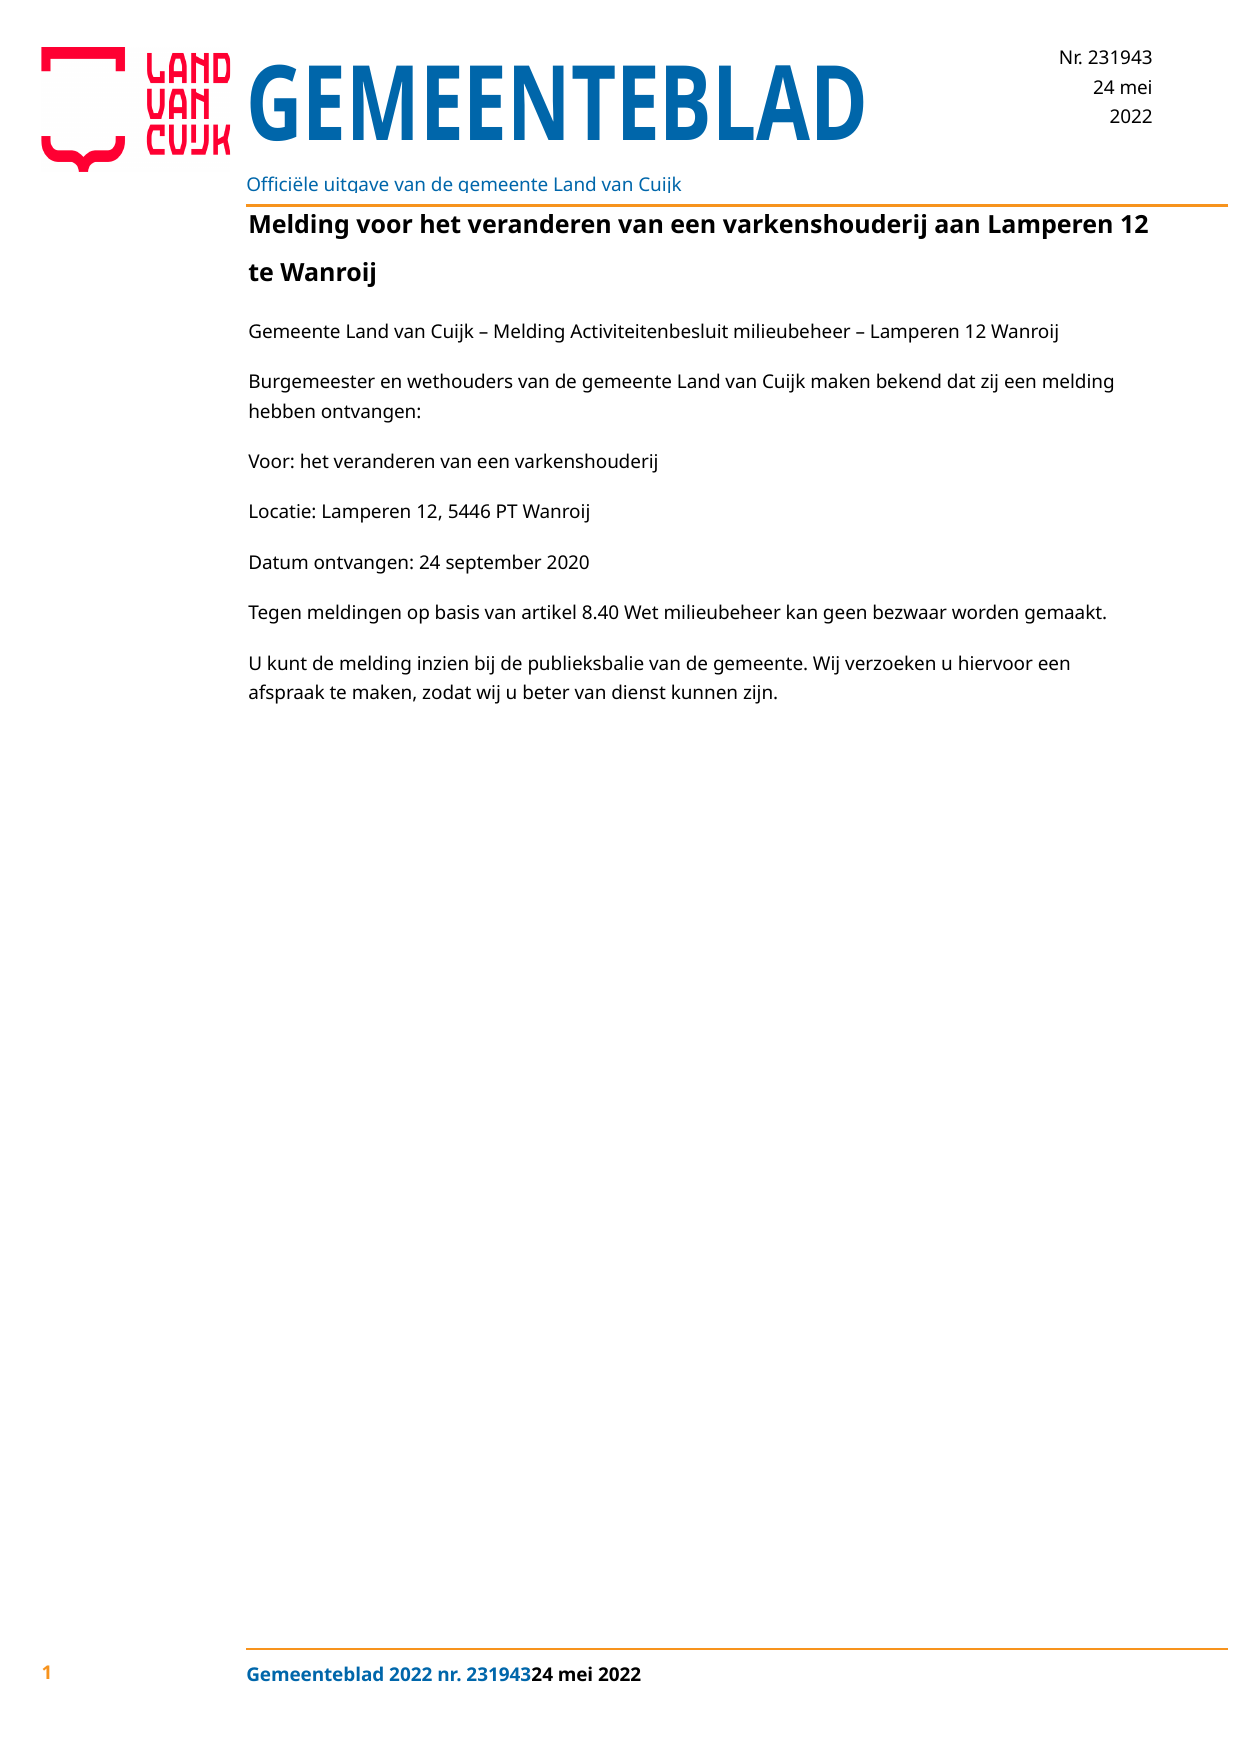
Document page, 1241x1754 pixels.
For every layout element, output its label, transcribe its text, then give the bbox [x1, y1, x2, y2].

text Tegen meldingen op basis van artikel 8.40 Wet milieubeheer kan geen bezwaar worden gemaakt. [248, 599, 1152, 625]
text Datum ontvangen: 24 september 2020 [248, 549, 1152, 575]
text Burgemeester en wethouders van de gemeente Land van Cuijk maken bekend dat zij een melding hebben ontvangen: [248, 368, 1152, 424]
text Gemeente Land van Cuijk – Melding Activiteitenbesluit milieubeheer – Lamperen 12 Wanroij [248, 318, 1152, 344]
text Locatie: Lamperen 12, 5446 PT Wanroij [248, 499, 1152, 524]
text Melding voor het veranderen van een varkenshouderij aan Lamperen 12 te Wanroij [248, 207, 1152, 288]
text Voor: het veranderen van een varkenshouderij [248, 448, 1152, 474]
text U kunt de melding inzien bij de publieksbalie van de gemeente. Wij verzoeken u hiervoor een afspraak te maken, zodat wij u beter van dienst kunnen zijn. [248, 650, 1152, 705]
picture [41, 47, 231, 172]
